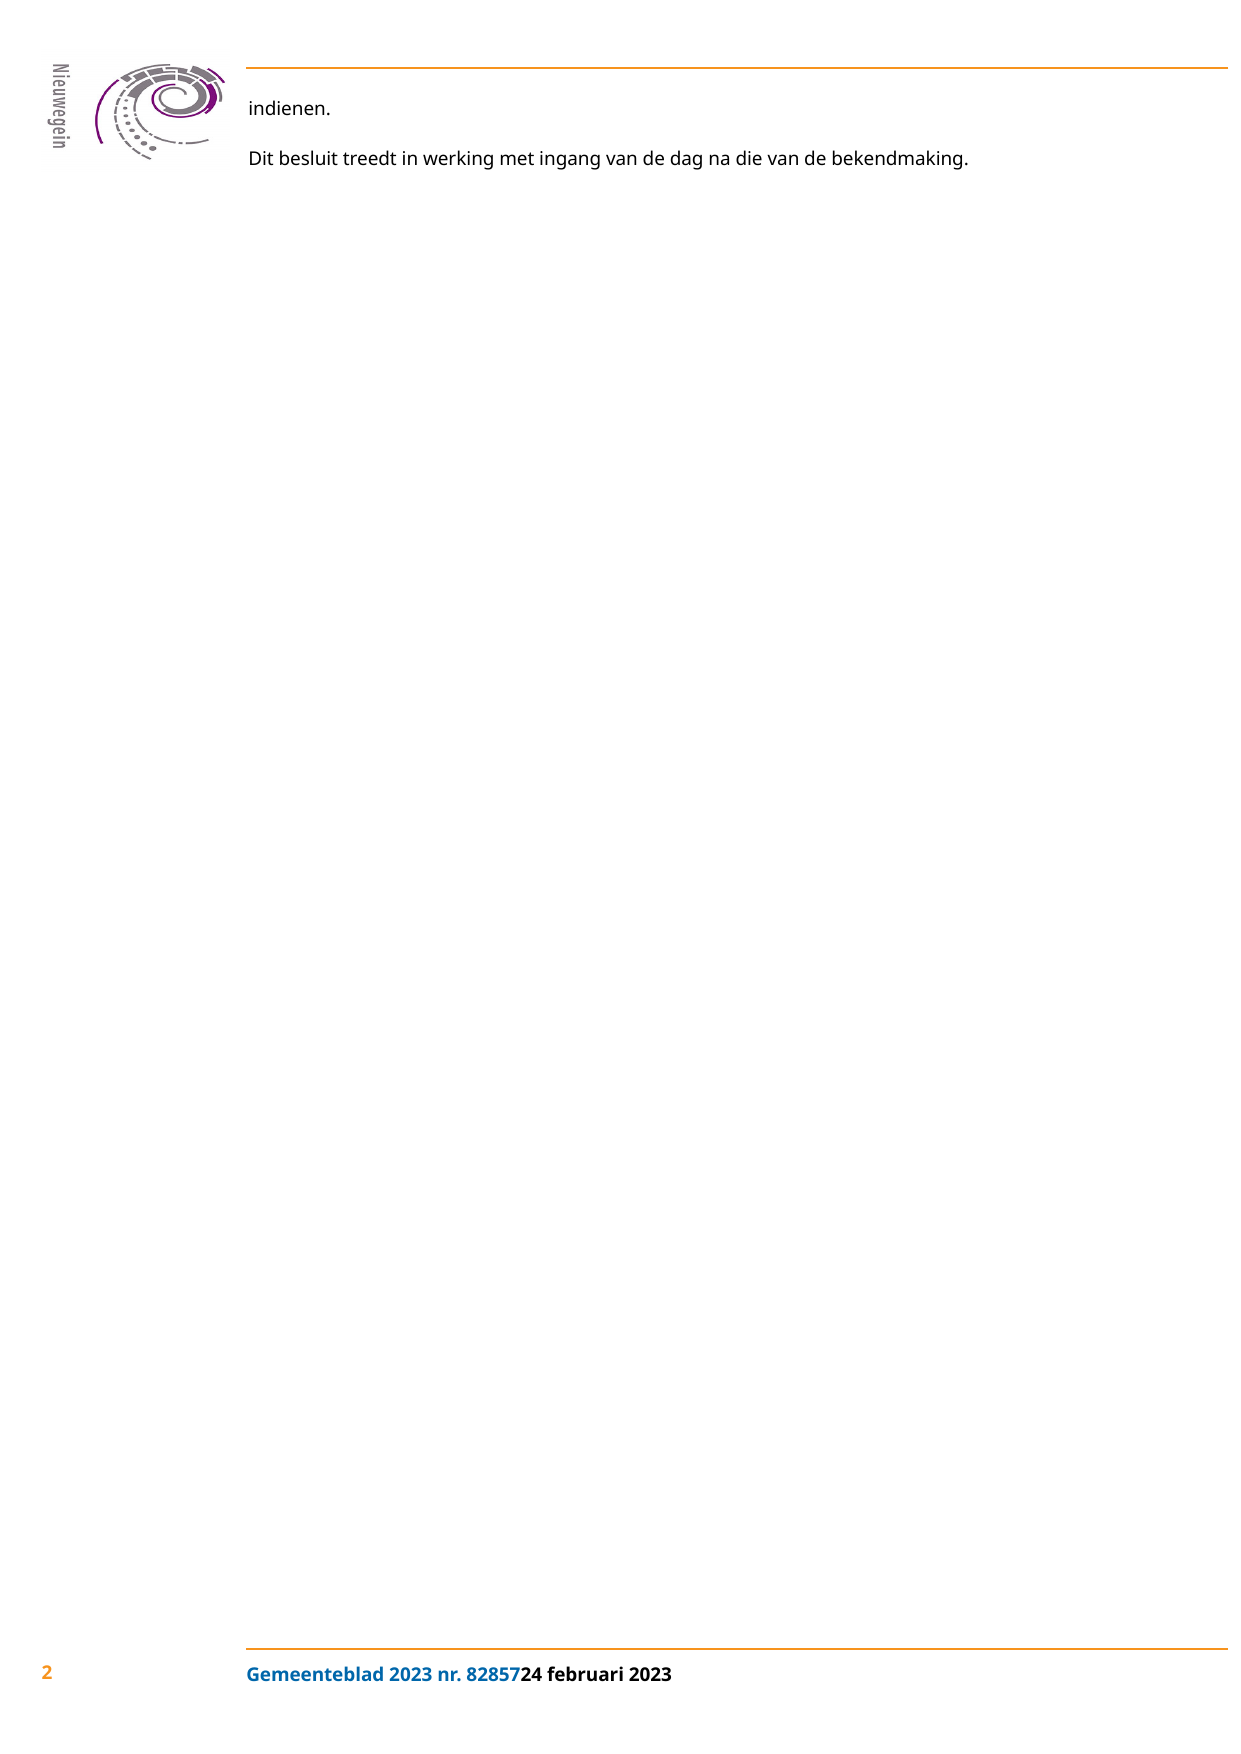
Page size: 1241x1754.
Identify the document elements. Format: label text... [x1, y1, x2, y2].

text indienen. [248, 95, 1152, 121]
picture [41, 47, 231, 172]
text Dit besluit treedt in werking met ingang van de dag na die van de bekendmaking. [248, 145, 1152, 171]
